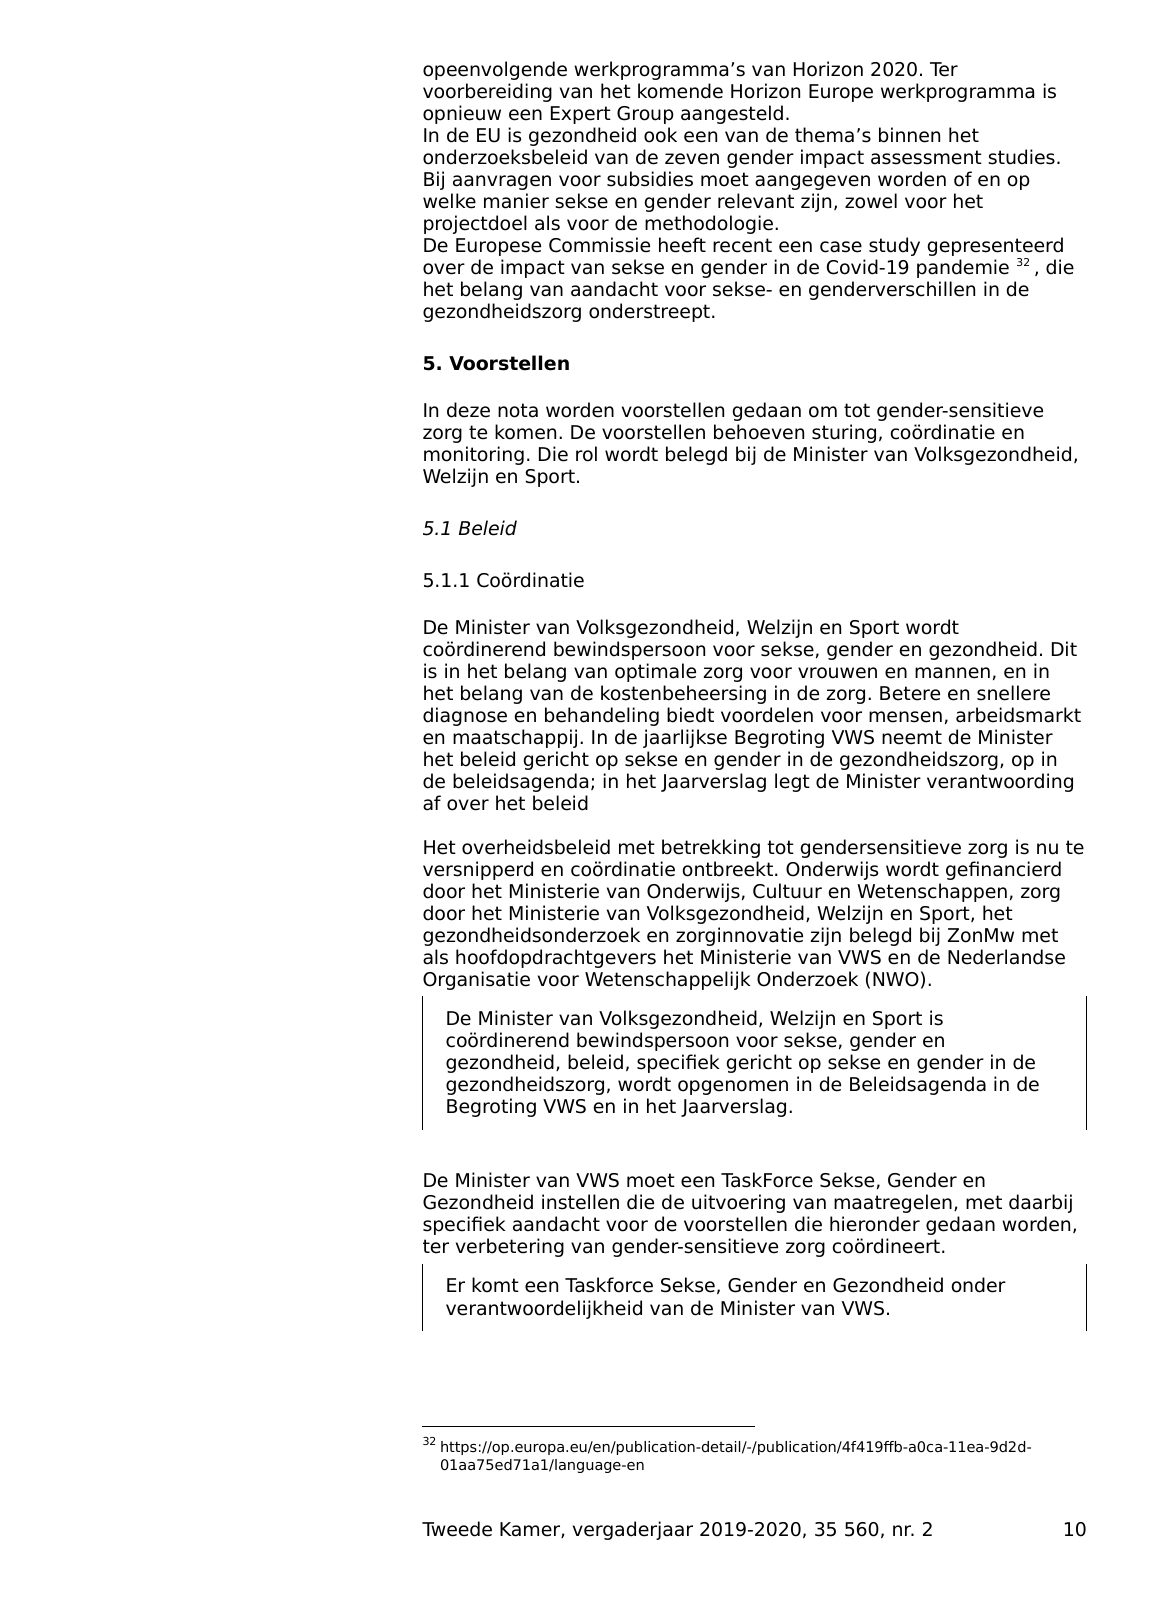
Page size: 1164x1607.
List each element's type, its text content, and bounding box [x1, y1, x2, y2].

text De Minister van Volksgezondheid, Welzijn en Sport wordt coördinerend bewindspersoon voor sekse, gender en gezondheid. Dit is in het belang van optimale zorg voor vrouwen en mannen, en in het belang van de kostenbeheersing in de zorg. Betere en snellere diagnose en behandeling biedt voordelen voor mensen, arbeidsmarkt en maatschappij. In de jaarlijkse Begroting VWS neemt de Minister het beleid gericht op sekse en gender in de gezondheidszorg, op in de beleidsagenda; in het Jaarverslag legt de Minister verantwoording af over het beleid [422, 617, 1087, 814]
text opeenvolgende werkprogramma’s van Horizon 2020. Ter voorbereiding van het komende Horizon Europe werkprogramma is opnieuw een Expert Group aangesteld. [422, 59, 1087, 125]
text De Europese Commissie heeft recent een case study gepresenteerd over de impact van sekse en gender in de Covid-19 pandemie , die het belang van aandacht voor sekse- en genderverschillen in de gezondheidszorg onderstreept. [422, 235, 1087, 323]
text Het overheidsbeleid met betrekking tot gendersensitieve zorg is nu te versnipperd en coördinatie ontbreekt. Onderwijs wordt gefinancierd door het Ministerie van Onderwijs, Cultuur en Wetenschappen, zorg door het Ministerie van Volksgezondheid, Welzijn en Sport, het gezondheidsonderzoek en zorginnovatie zijn belegd bij ZonMw met als hoofdopdrachtgevers het Ministerie van VWS en de Nederlandse Organisatie voor Wetenschappelijk Onderzoek (NWO). [422, 837, 1087, 991]
text In deze nota worden voorstellen gedaan om tot gender-sensitieve zorg te komen. De voorstellen behoeven sturing, coördinatie en monitoring. Die rol wordt belegd bij de Minister van Volksgezondheid, Welzijn en Sport. [422, 400, 1087, 488]
text De Minister van VWS moet een TaskForce Sekse, Gender en Gezondheid instellen die de uitvoering van maatregelen, met daarbij specifiek aandacht voor de voorstellen die hieronder gedaan worden, ter verbetering van gender-sensitieve zorg coördineert. [422, 1170, 1087, 1258]
subtitle 5.1 Beleid [422, 518, 1087, 540]
text In de EU is gezondheid ook een van de thema’s binnen het onderzoeksbeleid van de zeven gender impact assessment studies. Bij aanvragen voor subsidies moet aangegeven worden of en op welke manier sekse en gender relevant zijn, zowel voor het projectdoel als voor de methodologie. [422, 125, 1087, 235]
subtitle 5.1.1 Coördinatie [422, 570, 1087, 592]
table_header Er komt een Taskforce Sekse, Gender en Gezondheid onder verantwoordelijkheid van de Minister van VWS. [423, 1264, 1086, 1331]
subtitle 5. Voorstellen [422, 353, 1087, 375]
table_header De Minister van Volksgezondheid, Welzijn en Sport is coördinerend bewindspersoon voor sekse, gender en gezondheid, beleid, specifiek gericht op sekse en gender in de gezondheidszorg, wordt opgenomen in de Beleidsagenda in de Begroting VWS en in het Jaarverslag. [423, 996, 1086, 1130]
text https://op.europa.eu/en/publication-detail/-/publication/4f419ffb-a0ca-11ea-9d2d-01aa75ed71a1/language-en [422, 1435, 1087, 1474]
